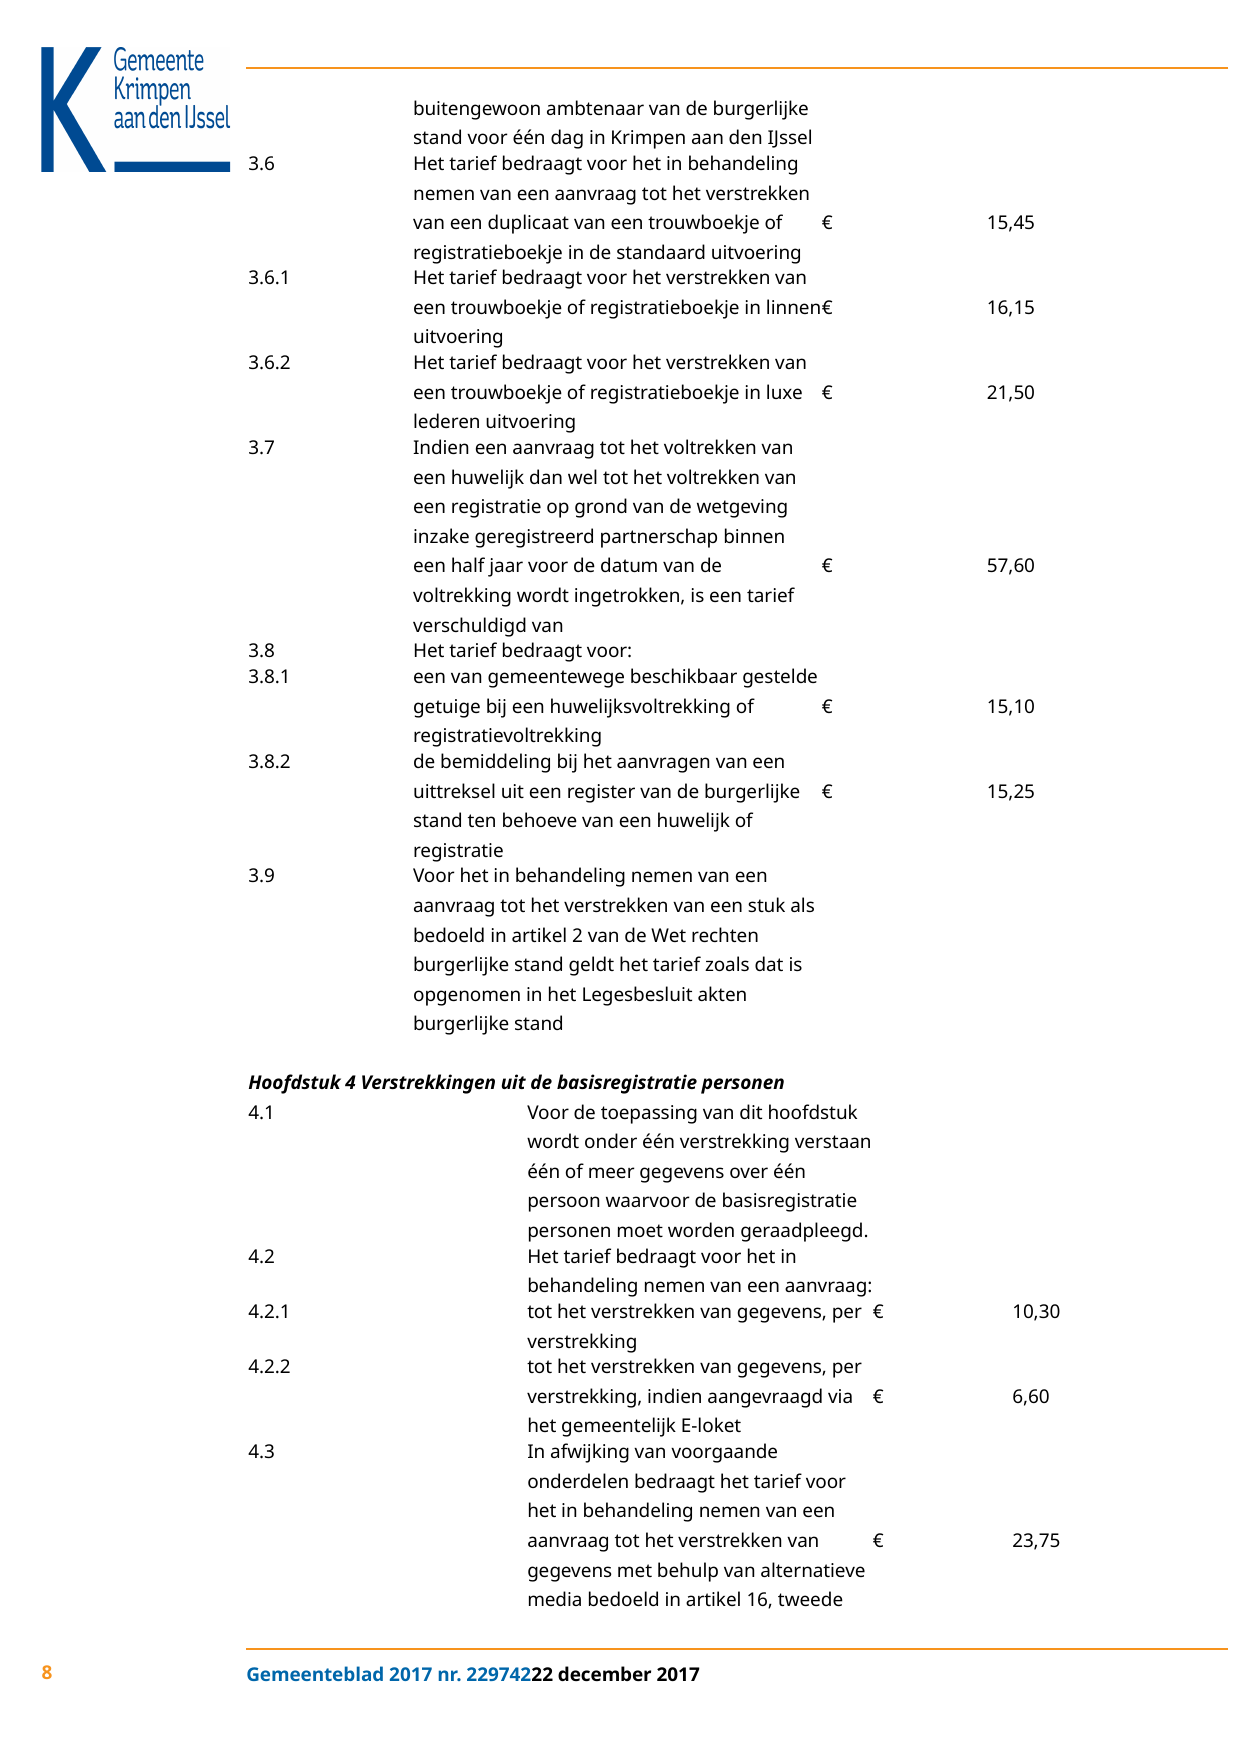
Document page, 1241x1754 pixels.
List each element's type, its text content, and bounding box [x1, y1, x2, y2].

table_cell [987, 638, 1152, 663]
table_cell 4.2.2 [248, 1354, 527, 1438]
table_cell [987, 95, 1152, 150]
table_cell 10,30 [1012, 1298, 1152, 1353]
table_cell een van gemeentewege beschikbaar gestelde getuige bij een huwelijksvoltrekking of registratievoltrekking [413, 663, 822, 748]
table_cell buitengewoon ambtenaar van de burgerlijke stand voor één dag in Krimpen aan den IJssel [413, 95, 822, 150]
table_cell € [873, 1298, 1012, 1353]
table_cell Het tarief bedraagt voor: [413, 638, 822, 663]
table_header Voor de toepassing van dit hoofdstuk wordt onder één verstrekking verstaan één of meer gegevens over één persoon waarvoor de basisregistratie personen moet worden geraadpleegd. [527, 1099, 873, 1243]
table_cell 3.9 [248, 863, 413, 1036]
table_cell [248, 95, 413, 150]
table_cell 3.8.1 [248, 663, 413, 748]
table_cell Het tarief bedraagt voor het in behandeling nemen van een aanvraag: [527, 1243, 873, 1298]
table_cell 3.6 [248, 150, 413, 264]
table_cell € [822, 350, 987, 434]
table_cell [822, 863, 987, 1036]
table_cell 16,15 [987, 265, 1152, 349]
table_cell 23,75 [1012, 1439, 1152, 1612]
table_cell 3.6.2 [248, 350, 413, 434]
table_cell € [822, 150, 987, 264]
table_cell 3.6.1 [248, 265, 413, 349]
table_cell [873, 1243, 1152, 1298]
table_cell 15,10 [987, 663, 1152, 748]
table_cell € [873, 1354, 1012, 1438]
table_cell 6,60 [1012, 1354, 1152, 1438]
table_cell Indien een aanvraag tot het voltrekken van een huwelijk dan wel tot het voltrekken van een registratie op grond van de wetgeving inzake geregistreerd partnerschap binnen een half jaar voor de datum van de voltrekking wordt ingetrokken, is een tarief verschuldigd van [413, 434, 822, 638]
table_cell 3.8 [248, 638, 413, 663]
table_cell 21,50 [987, 350, 1152, 434]
table_cell [822, 95, 987, 150]
table_cell 4.2.1 [248, 1298, 527, 1353]
table_cell [987, 863, 1152, 1036]
table_cell [822, 638, 987, 663]
table_cell € [822, 663, 987, 748]
table_cell tot het verstrekken van gegevens, per verstrekking, indien aangevraagd via het gemeentelijk E-loket [527, 1354, 873, 1438]
table_cell € [822, 265, 987, 349]
picture [41, 47, 231, 172]
table_cell Voor het in behandeling nemen van een aanvraag tot het verstrekken van een stuk als bedoeld in artikel 2 van de Wet rechten burgerlijke stand geldt het tarief zoals dat is opgenomen in het Legesbesluit akten burgerlijke stand [413, 863, 822, 1036]
table_cell 4.3 [248, 1439, 527, 1612]
table_cell de bemiddeling bij het aanvragen van een uittreksel uit een register van de burgerlijke stand ten behoeve van een huwelijk of registratie [413, 748, 822, 863]
table_header [873, 1099, 1152, 1243]
table_cell 15,45 [987, 150, 1152, 264]
table_cell € [822, 434, 987, 638]
table_cell 57,60 [987, 434, 1152, 638]
table_cell 4.2 [248, 1243, 527, 1298]
text Hoofdstuk 4 Verstrekkingen uit de basisregistratie personen [248, 1069, 1152, 1095]
table_cell Het tarief bedraagt voor het in behandeling nemen van een aanvraag tot het verstrekken van een duplicaat van een trouwboekje of registratieboekje in de standaard uitvoering [413, 150, 822, 264]
table_cell € [822, 748, 987, 863]
table_cell In afwijking van voorgaande onderdelen bedraagt het tarief voor het in behandeling nemen van een aanvraag tot het verstrekken van gegevens met behulp van alternatieve media bedoeld in artikel 16, tweede [527, 1439, 873, 1612]
table_cell 3.8.2 [248, 748, 413, 863]
table_cell tot het verstrekken van gegevens, per verstrekking [527, 1298, 873, 1353]
table_cell 3.7 [248, 434, 413, 638]
table_header 4.1 [248, 1099, 527, 1243]
table_cell Het tarief bedraagt voor het verstrekken van een trouwboekje of registratieboekje in luxe lederen uitvoering [413, 350, 822, 434]
table_cell Het tarief bedraagt voor het verstrekken van een trouwboekje of registratieboekje in linnen uitvoering [413, 265, 822, 349]
table_cell 15,25 [987, 748, 1152, 863]
table_cell € [873, 1439, 1012, 1612]
